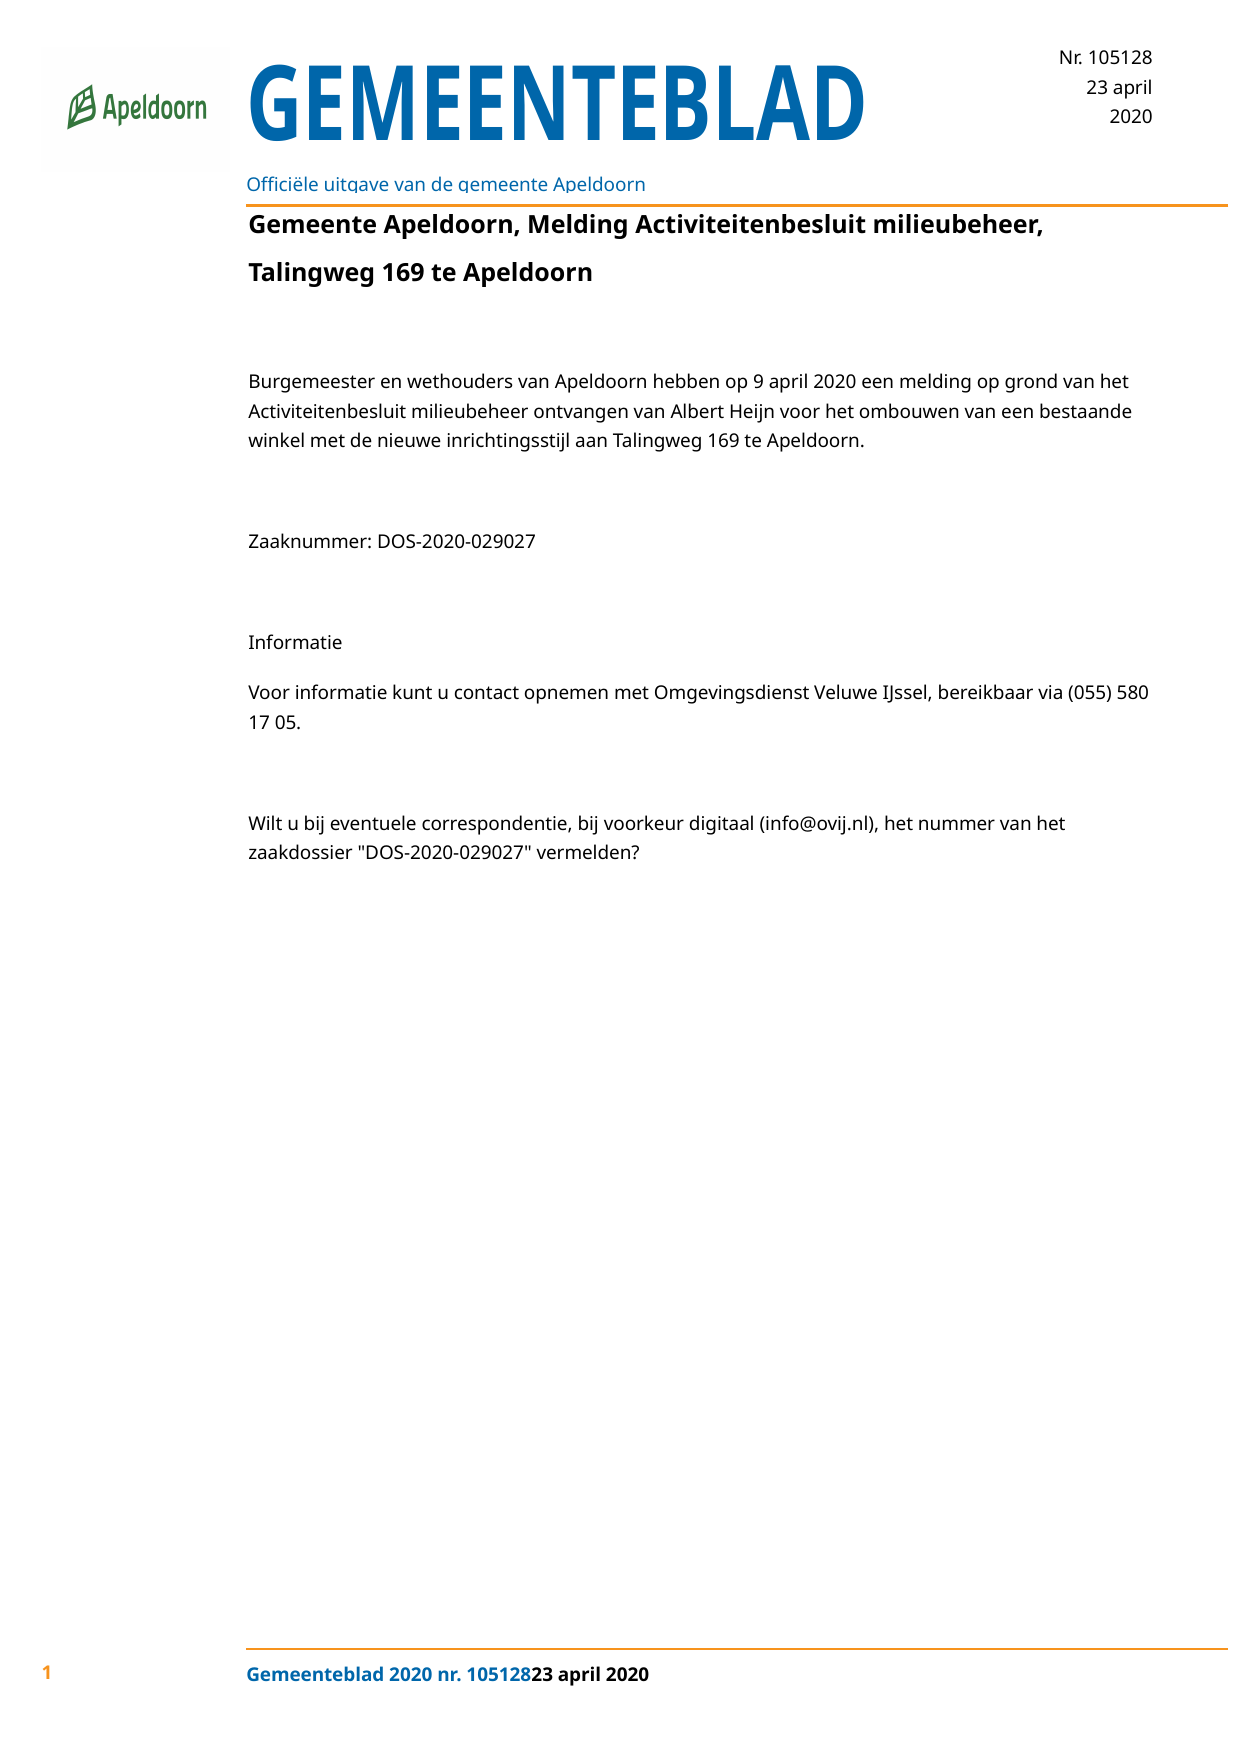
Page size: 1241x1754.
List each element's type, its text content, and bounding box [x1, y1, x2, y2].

text Voor informatie kunt u contact opnemen met Omgevingsdienst Veluwe IJssel, bereikbaar via (055) 580 17 05. [248, 679, 1152, 735]
text Burgemeester en wethouders van Apeldoorn hebben op 9 april 2020 een melding op grond van het Activiteitenbesluit milieubeheer ontvangen van Albert Heijn voor het ombouwen van een bestaande winkel met de nieuwe inrichtingsstijl aan Talingweg 169 te Apeldoorn. [248, 368, 1152, 453]
text Wilt u bij eventuele correspondentie, bij voorkeur digitaal (info@ovij.nl), het nummer van het zaakdossier "DOS-2020-029027" vermelden? [248, 810, 1152, 865]
text Informatie [248, 629, 1152, 655]
picture [41, 47, 231, 172]
text Zaaknummer: DOS-2020-029027 [248, 528, 1152, 554]
text Gemeente Apeldoorn, Melding Activiteitenbesluit milieubeheer, Talingweg 169 te Apeldoorn [248, 207, 1152, 288]
